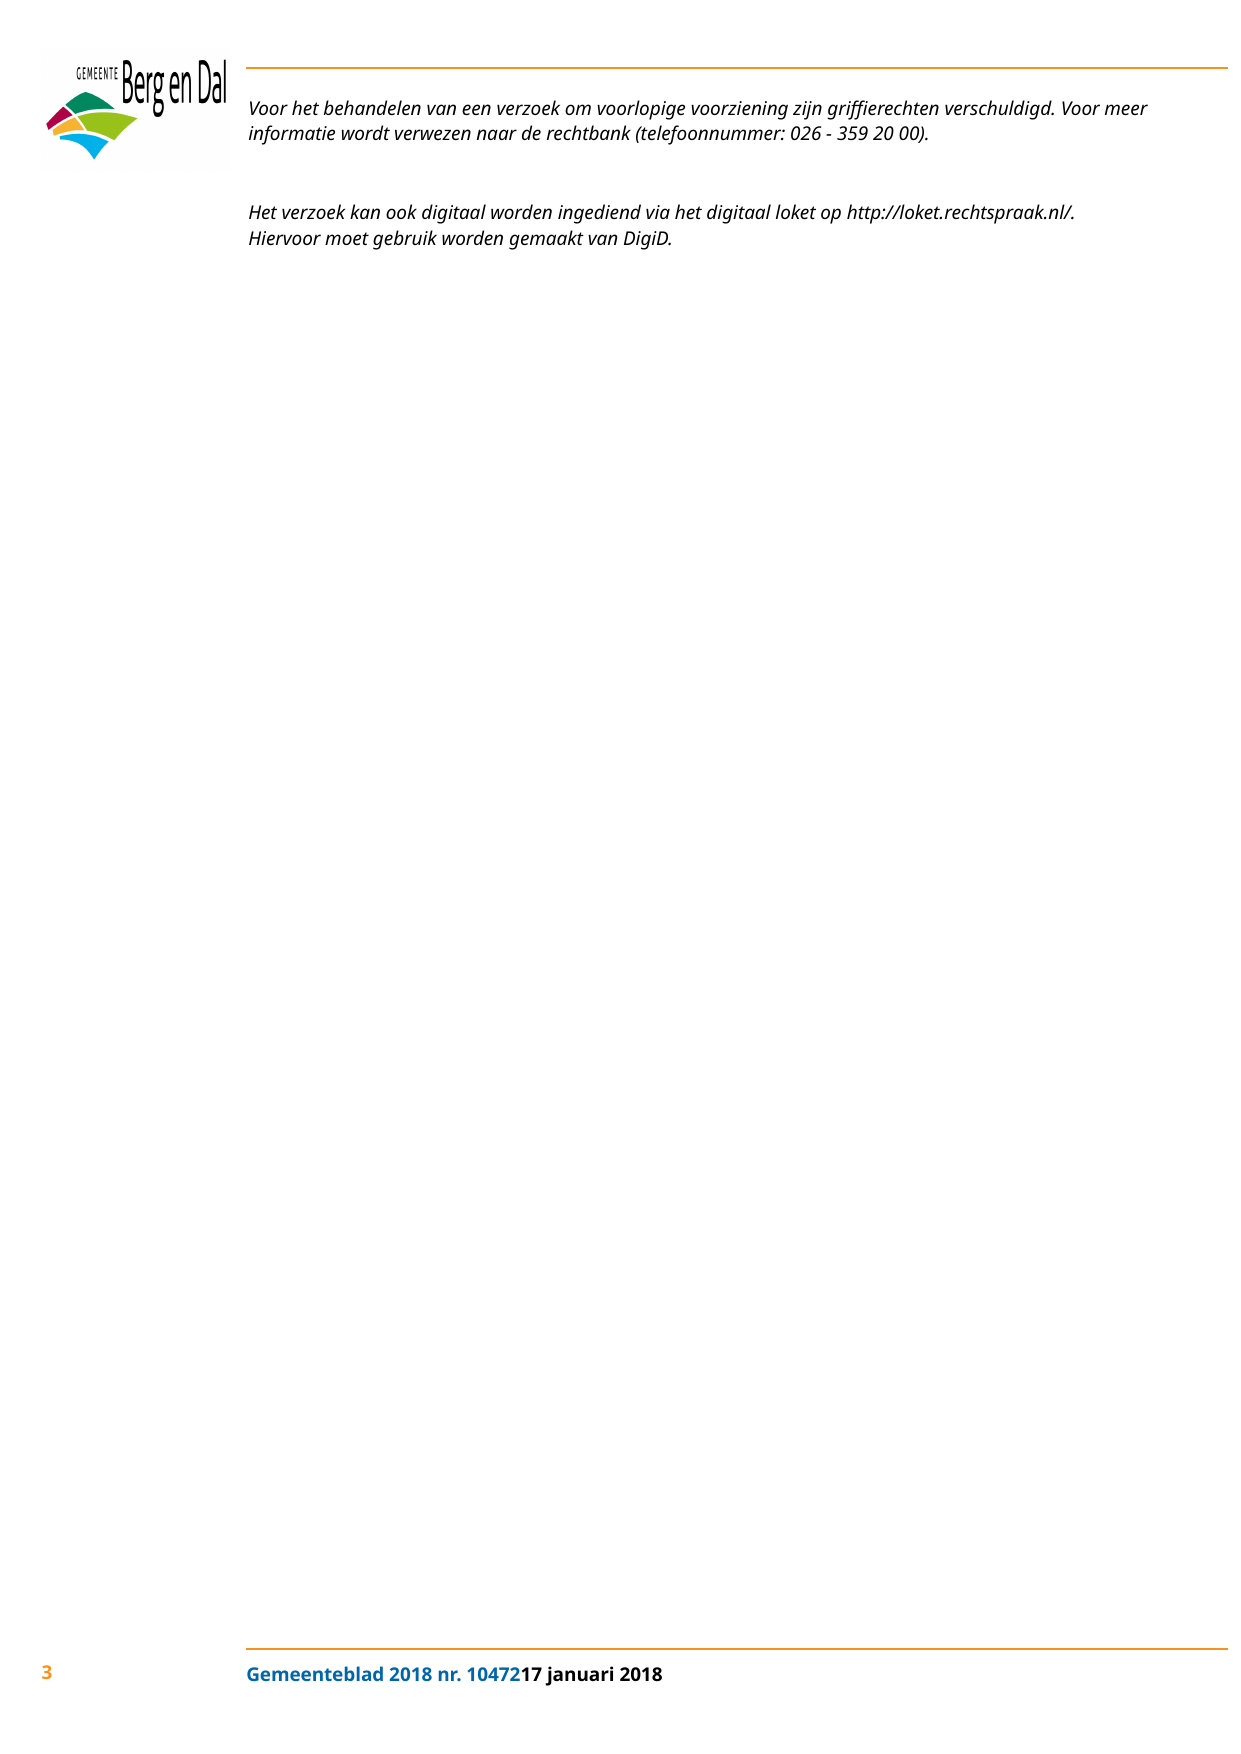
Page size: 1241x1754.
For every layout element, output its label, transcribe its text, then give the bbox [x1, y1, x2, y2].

picture [41, 47, 231, 172]
text Het verzoek kan ook digitaal worden ingediend via het digitaal loket op http://loket.rechtspraak.nl/. Hiervoor moet gebruik worden gemaakt van DigiD. [248, 199, 1152, 251]
text Voor het behandelen van een verzoek om voorlopige voorziening zijn griffierechten verschuldigd. Voor meer informatie wordt verwezen naar de rechtbank (telefoonnummer: 026 - 359 20 00). [248, 95, 1152, 146]
